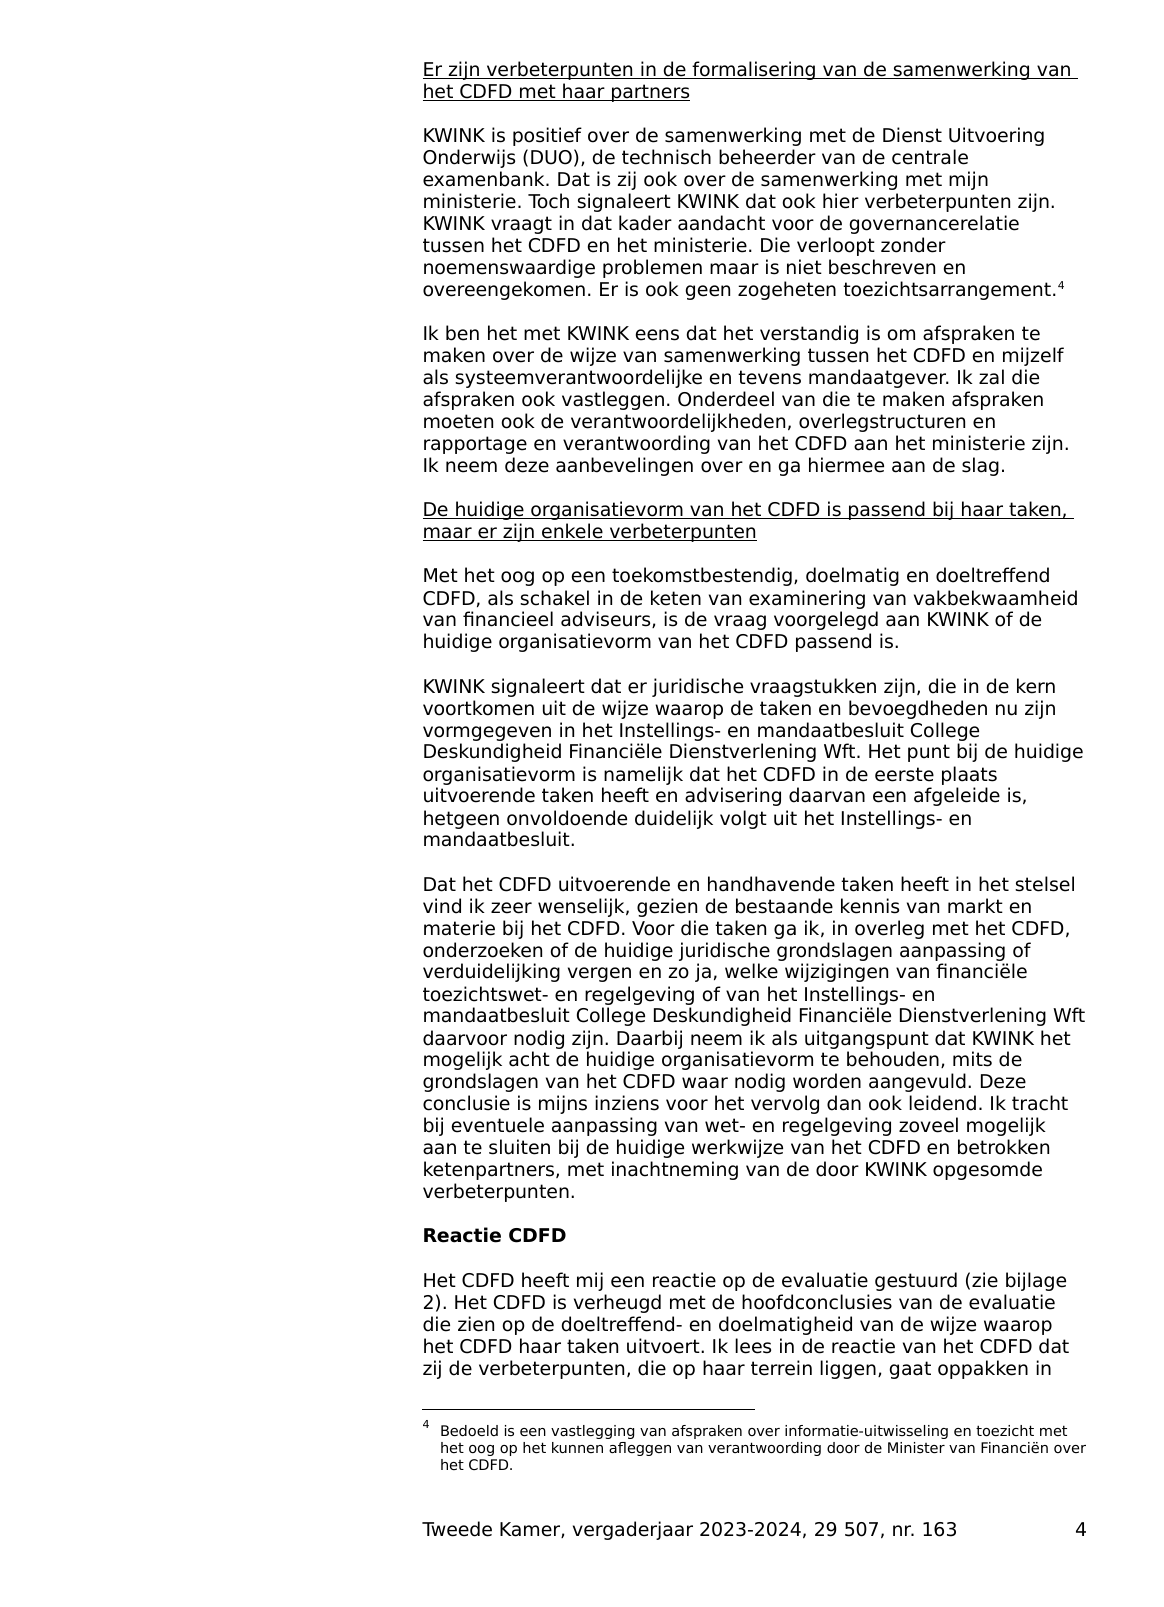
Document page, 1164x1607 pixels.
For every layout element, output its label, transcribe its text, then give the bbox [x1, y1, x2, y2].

text Dat het CDFD uitvoerende en handhavende taken heeft in het stelsel vind ik zeer wenselijk, gezien de bestaande kennis van markt en materie bij het CDFD. Voor die taken ga ik, in overleg met het CDFD, onderzoeken of de huidige juridische grondslagen aanpassing of verduidelijking vergen en zo ja, welke wijzigingen van financiële toezichtswet- en regelgeving of van het Instellings- en mandaatbesluit College Deskundigheid Financiële Dienstverlening Wft daarvoor nodig zijn. Daarbij neem ik als uitgangspunt dat KWINK het mogelijk acht de huidige organisatievorm te behouden, mits de grondslagen van het CDFD waar nodig worden aangevuld. Deze conclusie is mijns inziens voor het vervolg dan ook leidend. Ik tracht bij eventuele aanpassing van wet- en regelgeving zoveel mogelijk aan te sluiten bij de huidige werkwijze van het CDFD en betrokken ketenpartners, met inachtneming van de door KWINK opgesomde verbeterpunten. [422, 873, 1087, 1203]
text KWINK signaleert dat er juridische vraagstukken zijn, die in de kern voortkomen uit de wijze waarop de taken en bevoegdheden nu zijn vormgegeven in het Instellings- en mandaatbesluit College Deskundigheid Financiële Dienstverlening Wft. Het punt bij de huidige organisatievorm is namelijk dat het CDFD in de eerste plaats uitvoerende taken heeft en advisering daarvan een afgeleide is, hetgeen onvoldoende duidelijk volgt uit het Instellings- en mandaatbesluit. [422, 676, 1087, 851]
text Met het oog op een toekomstbestendig, doelmatig en doeltreffend CDFD, als schakel in de keten van examinering van vakbekwaamheid van financieel adviseurs, is de vraag voorgelegd aan KWINK of de huidige organisatievorm van het CDFD passend is. [422, 565, 1087, 653]
text Ik ben het met KWINK eens dat het verstandig is om afspraken te maken over de wijze van samenwerking tussen het CDFD en mijzelf als systeemverantwoordelijke en tevens mandaatgever. Ik zal die afspraken ook vastleggen. Onderdeel van die te maken afspraken moeten ook de verantwoordelijkheden, overlegstructuren en rapportage en verantwoording van het CDFD aan het ministerie zijn. Ik neem deze aanbevelingen over en ga hiermee aan de slag. [422, 323, 1087, 477]
subtitle Er zijn verbeterpunten in de formalisering van de samenwerking van het CDFD met haar partners [422, 59, 1087, 103]
subtitle Reactie CDFD [422, 1225, 1087, 1247]
text Het CDFD heeft mij een reactie op de evaluatie gestuurd (zie bijlage 2). Het CDFD is verheugd met de hoofdconclusies van de evaluatie die zien op de doeltreffend- en doelmatigheid van de wijze waarop het CDFD haar taken uitvoert. Ik lees in de reactie van het CDFD dat zij de verbeterpunten, die op haar terrein liggen, gaat oppakken in [422, 1269, 1087, 1379]
subtitle De huidige organisatievorm van het CDFD is passend bij haar taken, maar er zijn enkele verbeterpunten [422, 499, 1087, 543]
text KWINK is positief over de samenwerking met de Dienst Uitvoering Onderwijs (DUO), de technisch beheerder van de centrale examenbank. Dat is zij ook over de samenwerking met mijn ministerie. Toch signaleert KWINK dat ook hier verbeterpunten zijn. KWINK vraagt in dat kader aandacht voor de governancerelatie tussen het CDFD en het ministerie. Die verloopt zonder noemenswaardige problemen maar is niet beschreven en overeengekomen. Er is ook geen zogeheten toezichtsarrangement. [422, 125, 1087, 301]
text Bedoeld is een vastlegging van afspraken over informatie-uitwisseling en toezicht met het oog op het kunnen afleggen van verantwoording door de Minister van Financiën over het CDFD. [422, 1418, 1087, 1474]
